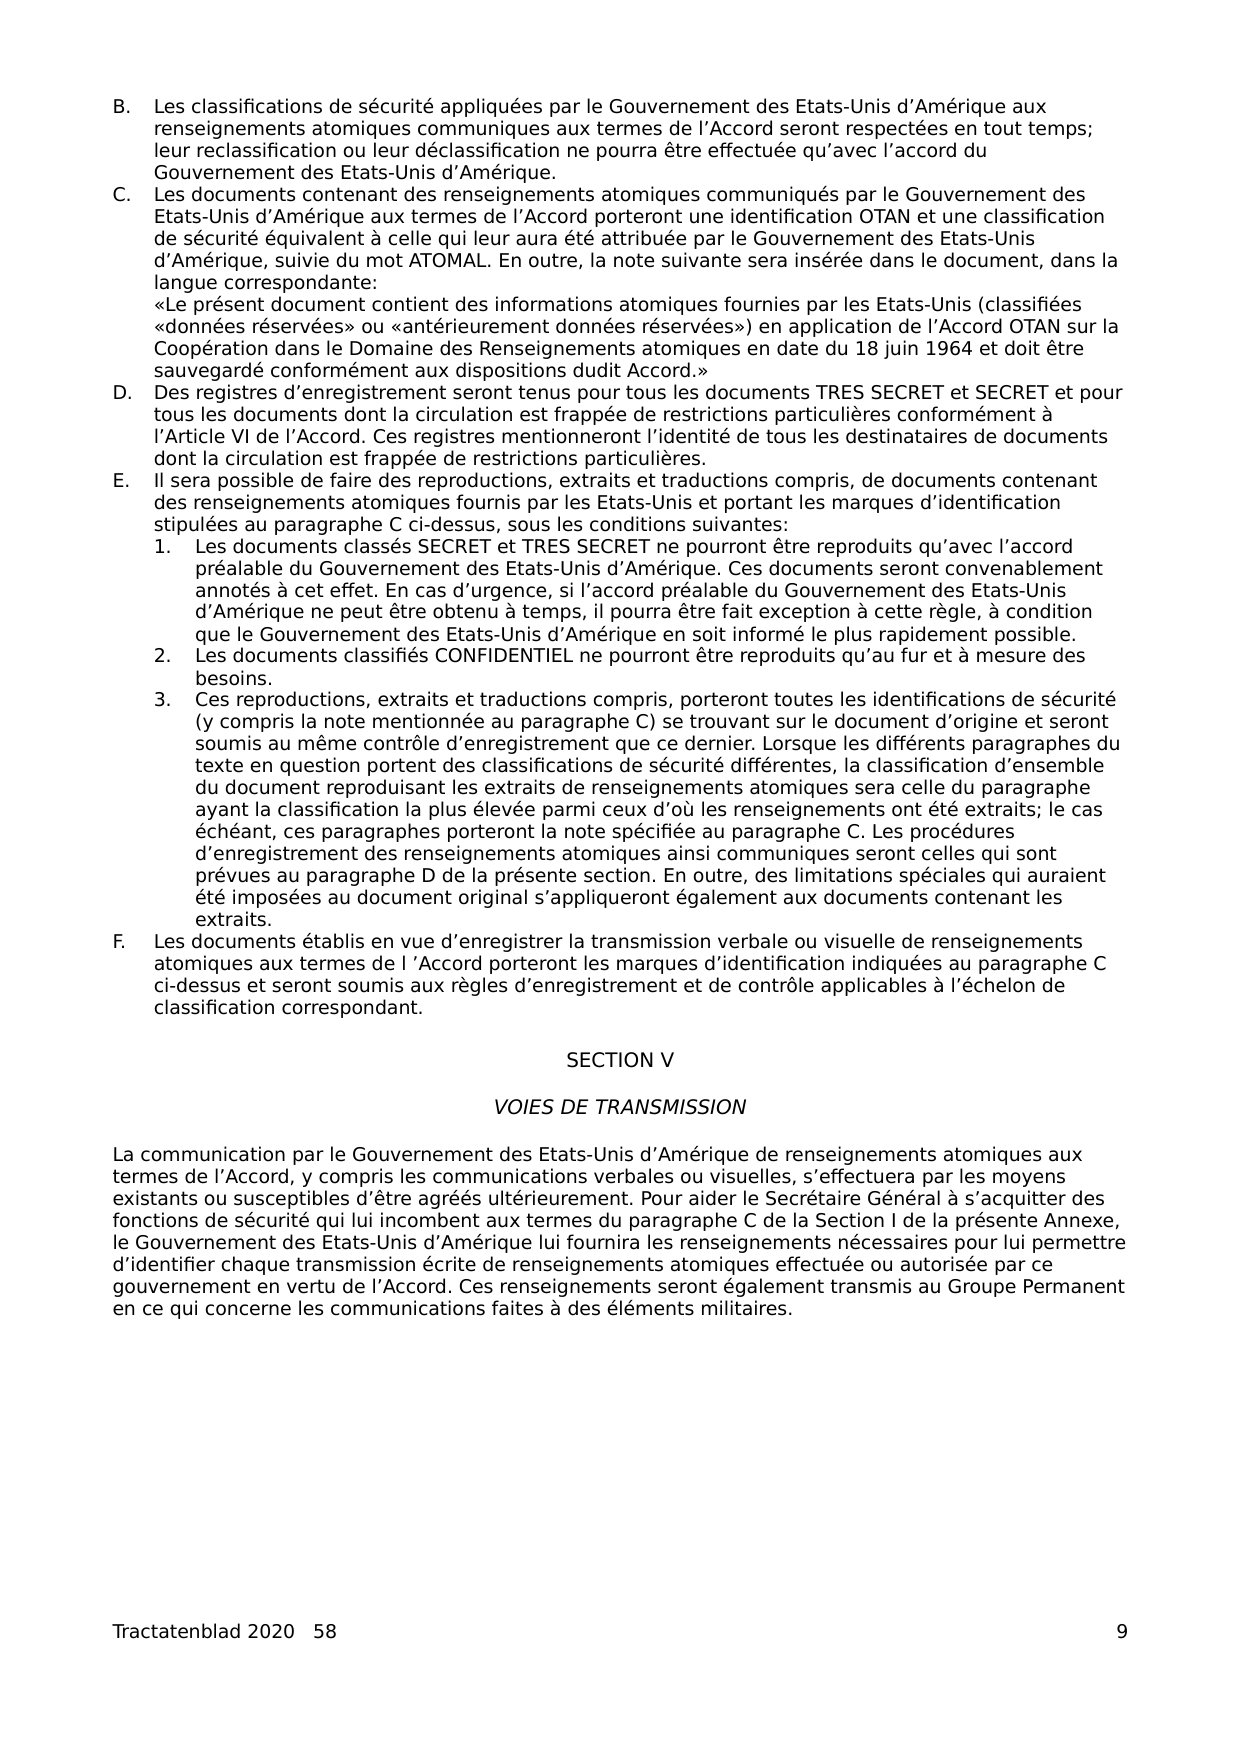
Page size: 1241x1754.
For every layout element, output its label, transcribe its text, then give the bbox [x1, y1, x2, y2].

text C. Les documents contenant des renseignements atomiques communiqués par le Gouvernement des Etats-Unis d’Amérique aux termes de l’Accord porteront une identification OTAN et une classification de sécurité équivalent à celle qui leur aura été attribuée par le Gouvernement des Etats-Unis d’Amérique, suivie du mot ATOMAL. En outre, la note suivante sera insérée dans le document, dans la langue correspondante: [112, 184, 1128, 294]
text 3. Ces reproductions, extraits et traductions compris, porteront toutes les identifications de sécurité (y compris la note mentionnée au paragraphe C) se trouvant sur le document d’origine et seront soumis au même contrôle d’enregistrement que ce dernier. Lorsque les différents paragraphes du texte en question portent des classifications de sécurité différentes, la classification d’ensemble du document reproduisant les extraits de renseignements atomiques sera celle du paragraphe ayant la classification la plus élevée parmi ceux d’où les renseignements ont été extraits; le cas échéant, ces paragraphes porteront la note spécifiée au paragraphe C. Les procédures d’enregistrement des renseignements atomiques ainsi communiques seront celles qui sont prévues au paragraphe D de la présente section. En outre, des limitations spéciales qui auraient été imposées au document original s’appliqueront également aux documents contenant les extraits. [153, 689, 1128, 931]
text B. Les classifications de sécurité appliquées par le Gouvernement des Etats-Unis d’Amérique aux renseignements atomiques communiques aux termes de l’Accord seront respectées en tout temps; leur reclassification ou leur déclassification ne pourra être effectuée qu’avec l’accord du Gouvernement des Etats-Unis d’Amérique. [112, 96, 1128, 184]
text F. Les documents établis en vue d’enregistrer la transmission verbale ou visuelle de renseignements atomiques aux termes de l ’Accord porteront les marques d’identification indiquées au paragraphe C ci-dessus et seront soumis aux règles d’enregistrement et de contrôle applicables à l’échelon de classification correspondant. [112, 931, 1128, 1019]
text D. Des registres d’enregistrement seront tenus pour tous les documents TRES SECRET et SECRET et pour tous les documents dont la circulation est frappée de restrictions particulières conformément à l’Article VI de l’Accord. Ces registres mentionneront l’identité de tous les destinataires de documents dont la circulation est frappée de restrictions particulières. [112, 382, 1128, 469]
subtitle SECTION V VOIES DE TRANSMISSION [112, 1049, 1128, 1119]
text E. Il sera possible de faire des reproductions, extraits et traductions compris, de documents contenant des renseignements atomiques fournis par les Etats-Unis et portant les marques d’identification stipulées au paragraphe C ci-dessus, sous les conditions suivantes: [112, 469, 1128, 536]
text «Le présent document contient des informations atomiques fournies par les Etats-Unis (classifiées «données réservées» ou «antérieurement données réservées») en application de l’Accord OTAN sur la Coopération dans le Domaine des Renseignements atomiques en date du 18 juin 1964 et doit être sauvegardé conformément aux dispositions dudit Accord.» [153, 294, 1128, 382]
text 2. Les documents classifiés CONFIDENTIEL ne pourront être reproduits qu’au fur et à mesure des besoins. [153, 645, 1128, 689]
text La communication par le Gouvernement des Etats-Unis d’Amérique de renseignements atomiques aux termes de l’Accord, y compris les communications verbales ou visuelles, s’effectuera par les moyens existants ou susceptibles d’être agréés ultérieurement. Pour aider le Secrétaire Général à s’acquitter des fonctions de sécurité qui lui incombent aux termes du paragraphe C de la Section I de la présente Annexe, le Gouvernement des Etats-Unis d’Amérique lui fournira les renseignements nécessaires pour lui permettre d’identifier chaque transmission écrite de renseignements atomiques effectuée ou autorisée par ce gouvernement en vertu de l’Accord. Ces renseignements seront également transmis au Groupe Permanent en ce qui concerne les communications faites à des éléments militaires. [112, 1144, 1128, 1320]
text 1. Les documents classés SECRET et TRES SECRET ne pourront être reproduits qu’avec l’accord préalable du Gouvernement des Etats-Unis d’Amérique. Ces documents seront convenablement annotés à cet effet. En cas d’urgence, si l’accord préalable du Gouvernement des Etats-Unis d’Amérique ne peut être obtenu à temps, il pourra être fait exception à cette règle, à condition que le Gouvernement des Etats-Unis d’Amérique en soit informé le plus rapidement possible. [153, 536, 1128, 645]
